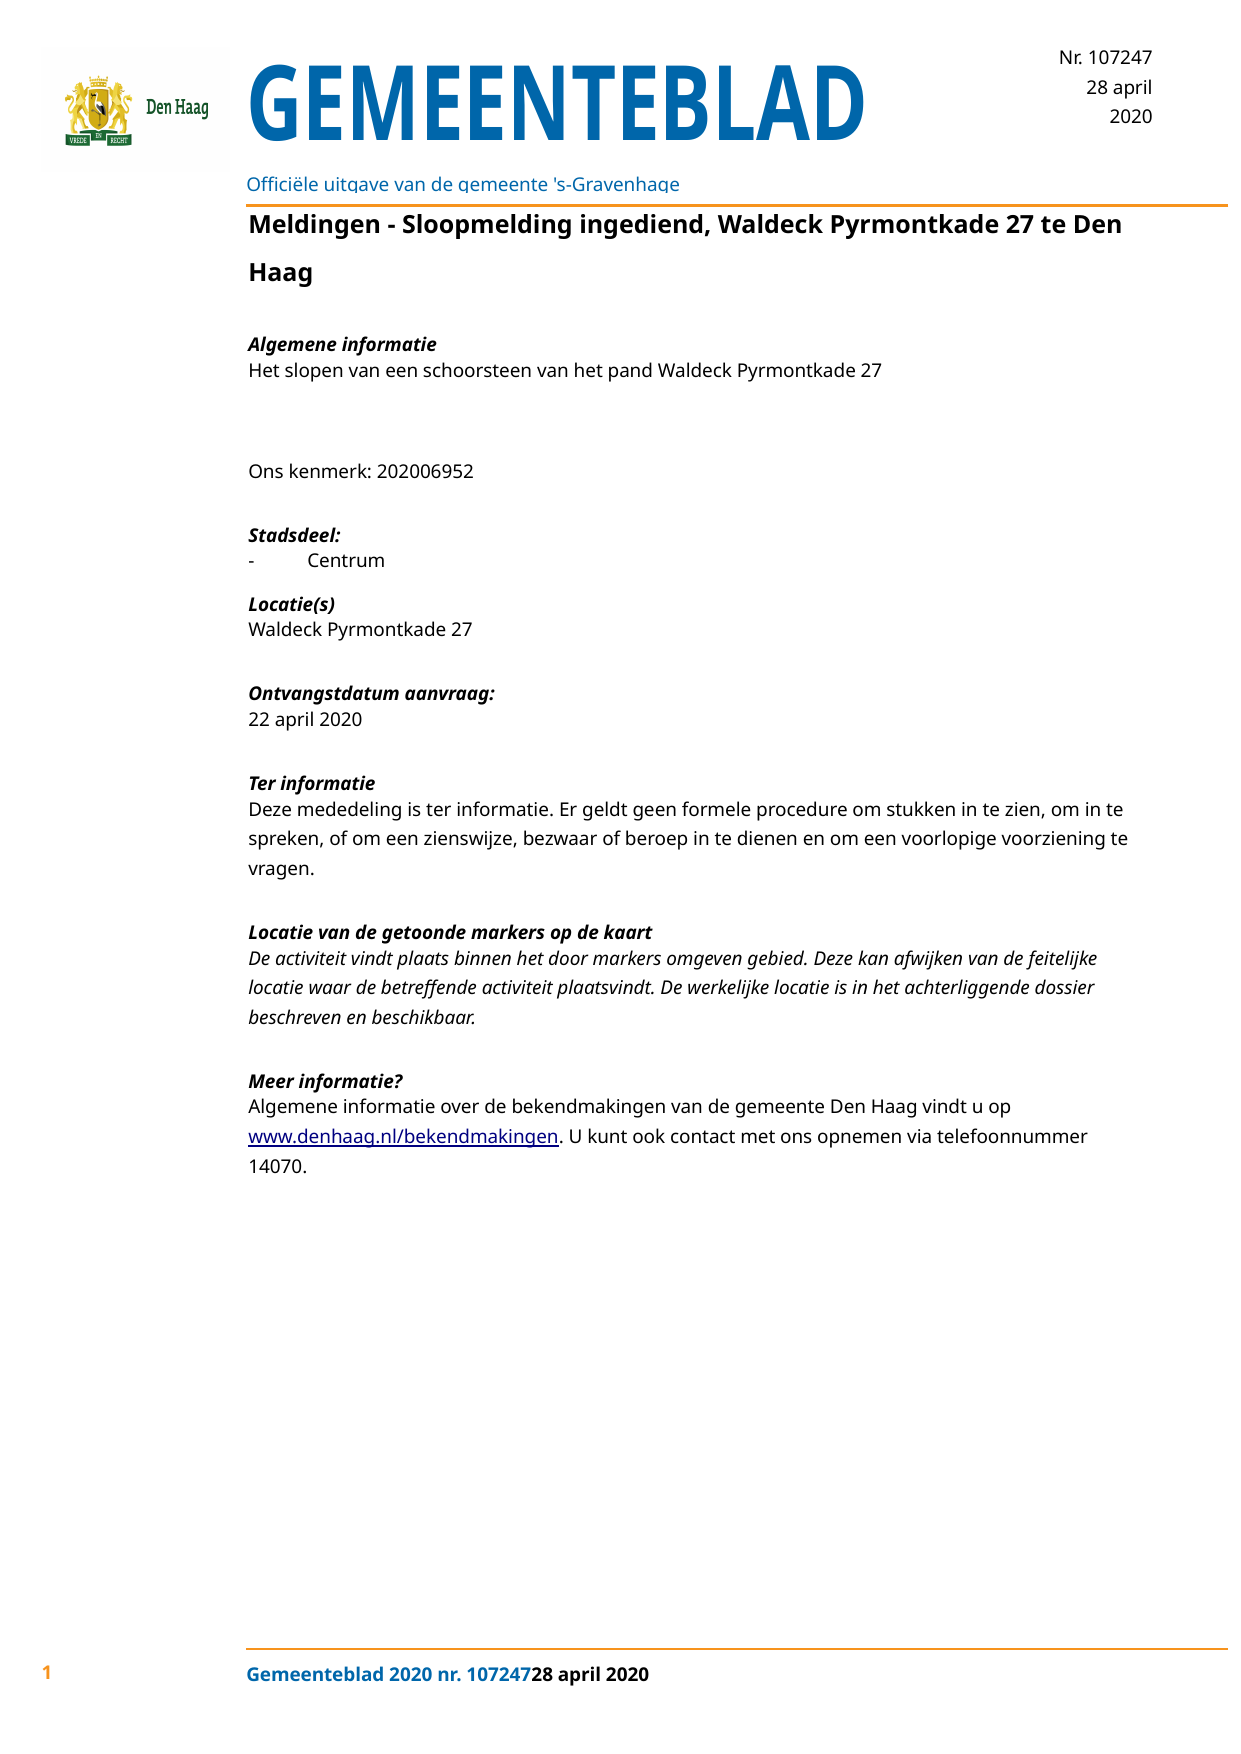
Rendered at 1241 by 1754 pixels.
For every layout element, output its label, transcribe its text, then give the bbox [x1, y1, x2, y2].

text Meldingen - Sloopmelding ingediend, Waldeck Pyrmontkade 27 te Den Haag [248, 207, 1152, 288]
text Ons kenmerk: 202006952 [248, 458, 1152, 484]
picture [41, 47, 231, 172]
text Ontvangstdatum aanvraag: [248, 681, 1152, 706]
text Locatie van de getoonde markers op de kaart [248, 919, 1152, 945]
text Meer informatie? [248, 1068, 1152, 1094]
text Het slopen van een schoorsteen van het pand Waldeck Pyrmontkade 27 [248, 357, 1152, 383]
text Deze mededeling is ter informatie. Er geldt geen formele procedure om stukken in te zien, om in te spreken, of om een zienswijze, bezwaar of beroep in te dienen en om een voorlopige voorziening te vragen. [248, 796, 1152, 881]
text Algemene informatie [248, 331, 1152, 357]
text Locatie(s) [248, 591, 1152, 617]
text 22 april 2020 [248, 706, 1152, 732]
text Algemene informatie over de bekendmakingen van de gemeente Den Haag vindt u op www.denhaag.nl/bekendmakingen. U kunt ook contact met ons opnemen via telefoonnummer 14070. [248, 1094, 1152, 1178]
list Centrum [248, 548, 1152, 573]
text Waldeck Pyrmontkade 27 [248, 617, 1152, 642]
text Ter informatie [248, 770, 1152, 796]
text De activiteit vindt plaats binnen het door markers omgeven gebied. Deze kan afwijken van de feitelijke locatie waar de betreffende activiteit plaatsvindt. De werkelijke locatie is in het achterliggende dossier beschreven en beschikbaar. [248, 945, 1152, 1030]
text Stadsdeel: [248, 522, 1152, 548]
